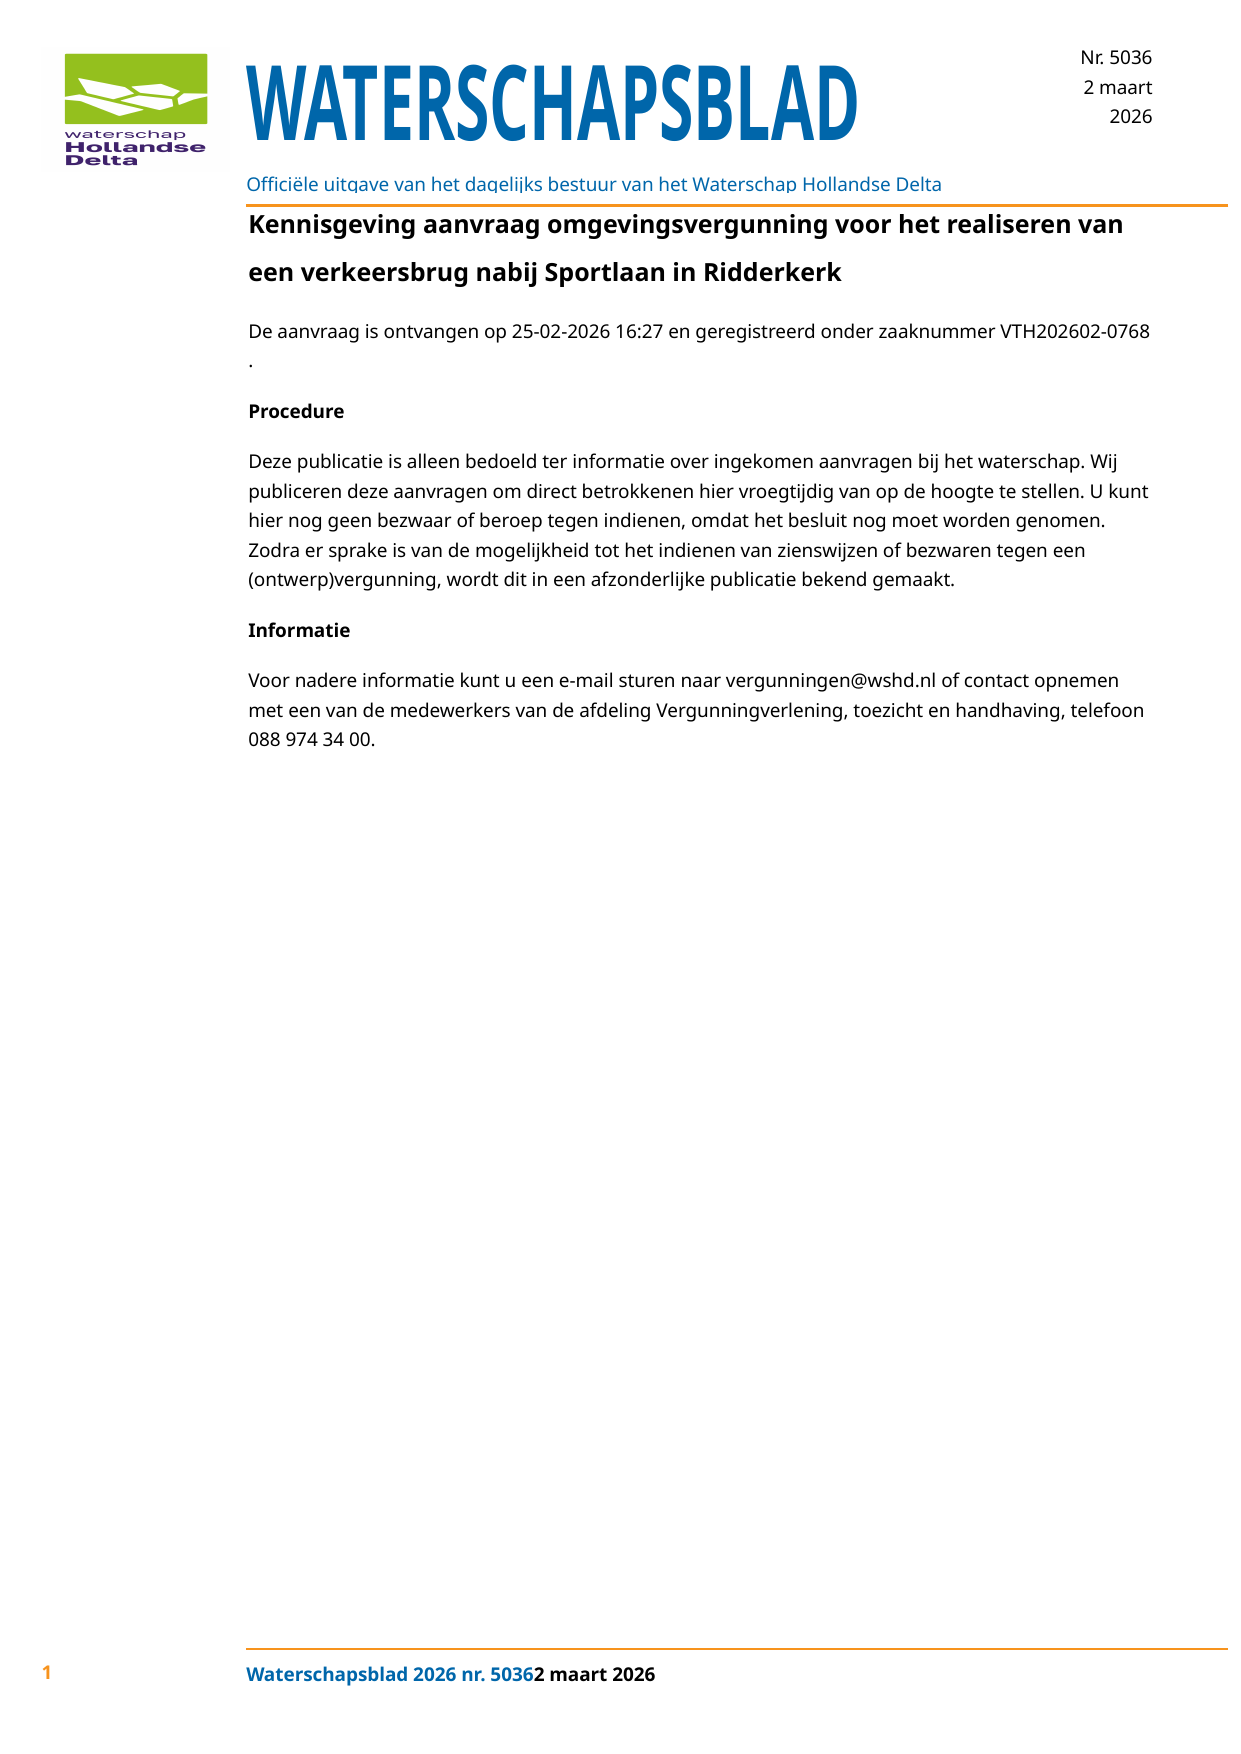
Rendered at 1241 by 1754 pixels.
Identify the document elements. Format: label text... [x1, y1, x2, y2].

picture [41, 47, 231, 172]
text Procedure [248, 398, 1152, 424]
text Kennisgeving aanvraag omgevingsvergunning voor het realiseren van een verkeersbrug nabij Sportlaan in Ridderkerk [248, 207, 1152, 288]
text Deze publicatie is alleen bedoeld ter informatie over ingekomen aanvragen bij het waterschap. Wij publiceren deze aanvragen om direct betrokkenen hier vroegtijdig van op de hoogte te stellen. U kunt hier nog geen bezwaar of beroep tegen indienen, omdat het besluit nog moet worden genomen. Zodra er sprake is van de mogelijkheid tot het indienen van zienswijzen of bezwaren tegen een (ontwerp)vergunning, wordt dit in een afzonderlijke publicatie bekend gemaakt. [248, 448, 1152, 592]
text De aanvraag is ontvangen op 25-02-2026 16:27 en geregistreerd onder zaaknummer VTH202602-0768 . [248, 318, 1152, 373]
text Informatie [248, 617, 1152, 643]
text Voor nadere informatie kunt u een e-mail sturen naar vergunningen@wshd.nl of contact opnemen met een van de medewerkers van de afdeling Vergunningverlening, toezicht en handhaving, telefoon 088 974 34 00. [248, 667, 1152, 752]
